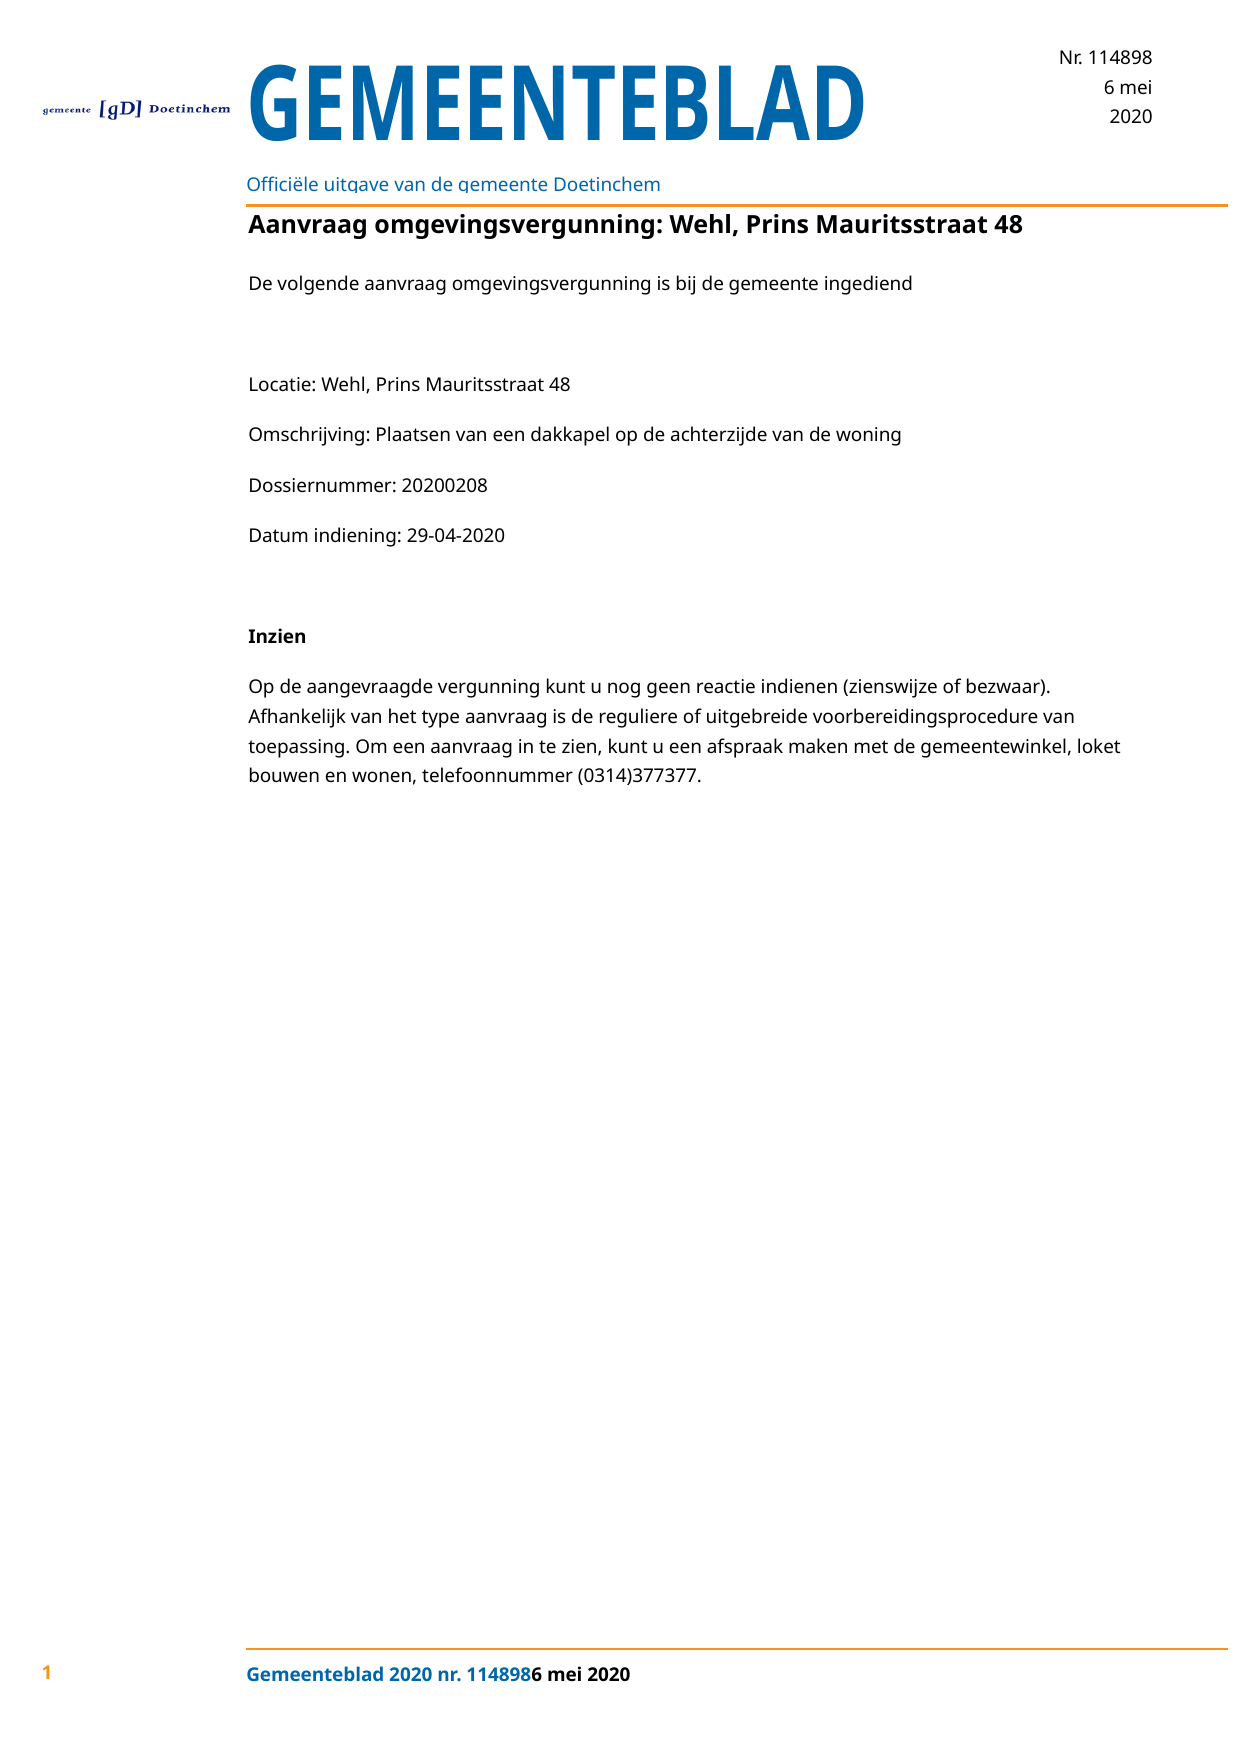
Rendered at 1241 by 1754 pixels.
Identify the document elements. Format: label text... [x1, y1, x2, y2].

text De volgende aanvraag omgevingsvergunning is bij de gemeente ingediend [248, 270, 1152, 296]
text Datum indiening: 29-04-2020 [248, 522, 1152, 548]
text Locatie: Wehl, Prins Mauritsstraat 48 [248, 371, 1152, 397]
text Omschrijving: Plaatsen van een dakkapel op de achterzijde van de woning [248, 422, 1152, 447]
text Inzien [248, 623, 1152, 649]
picture [41, 47, 231, 172]
text Aanvraag omgevingsvergunning: Wehl, Prins Mauritsstraat 48 [248, 207, 1152, 241]
text Op de aangevraagde vergunning kunt u nog geen reactie indienen (zienswijze of bezwaar). Afhankelijk van het type aanvraag is de reguliere of uitgebreide voorbereidingsprocedure van toepassing. Om een aanvraag in te zien, kunt u een afspraak maken met de gemeentewinkel, loket bouwen en wonen, telefoonnummer (0314)377377. [248, 674, 1152, 788]
text Dossiernummer: 20200208 [248, 472, 1152, 498]
